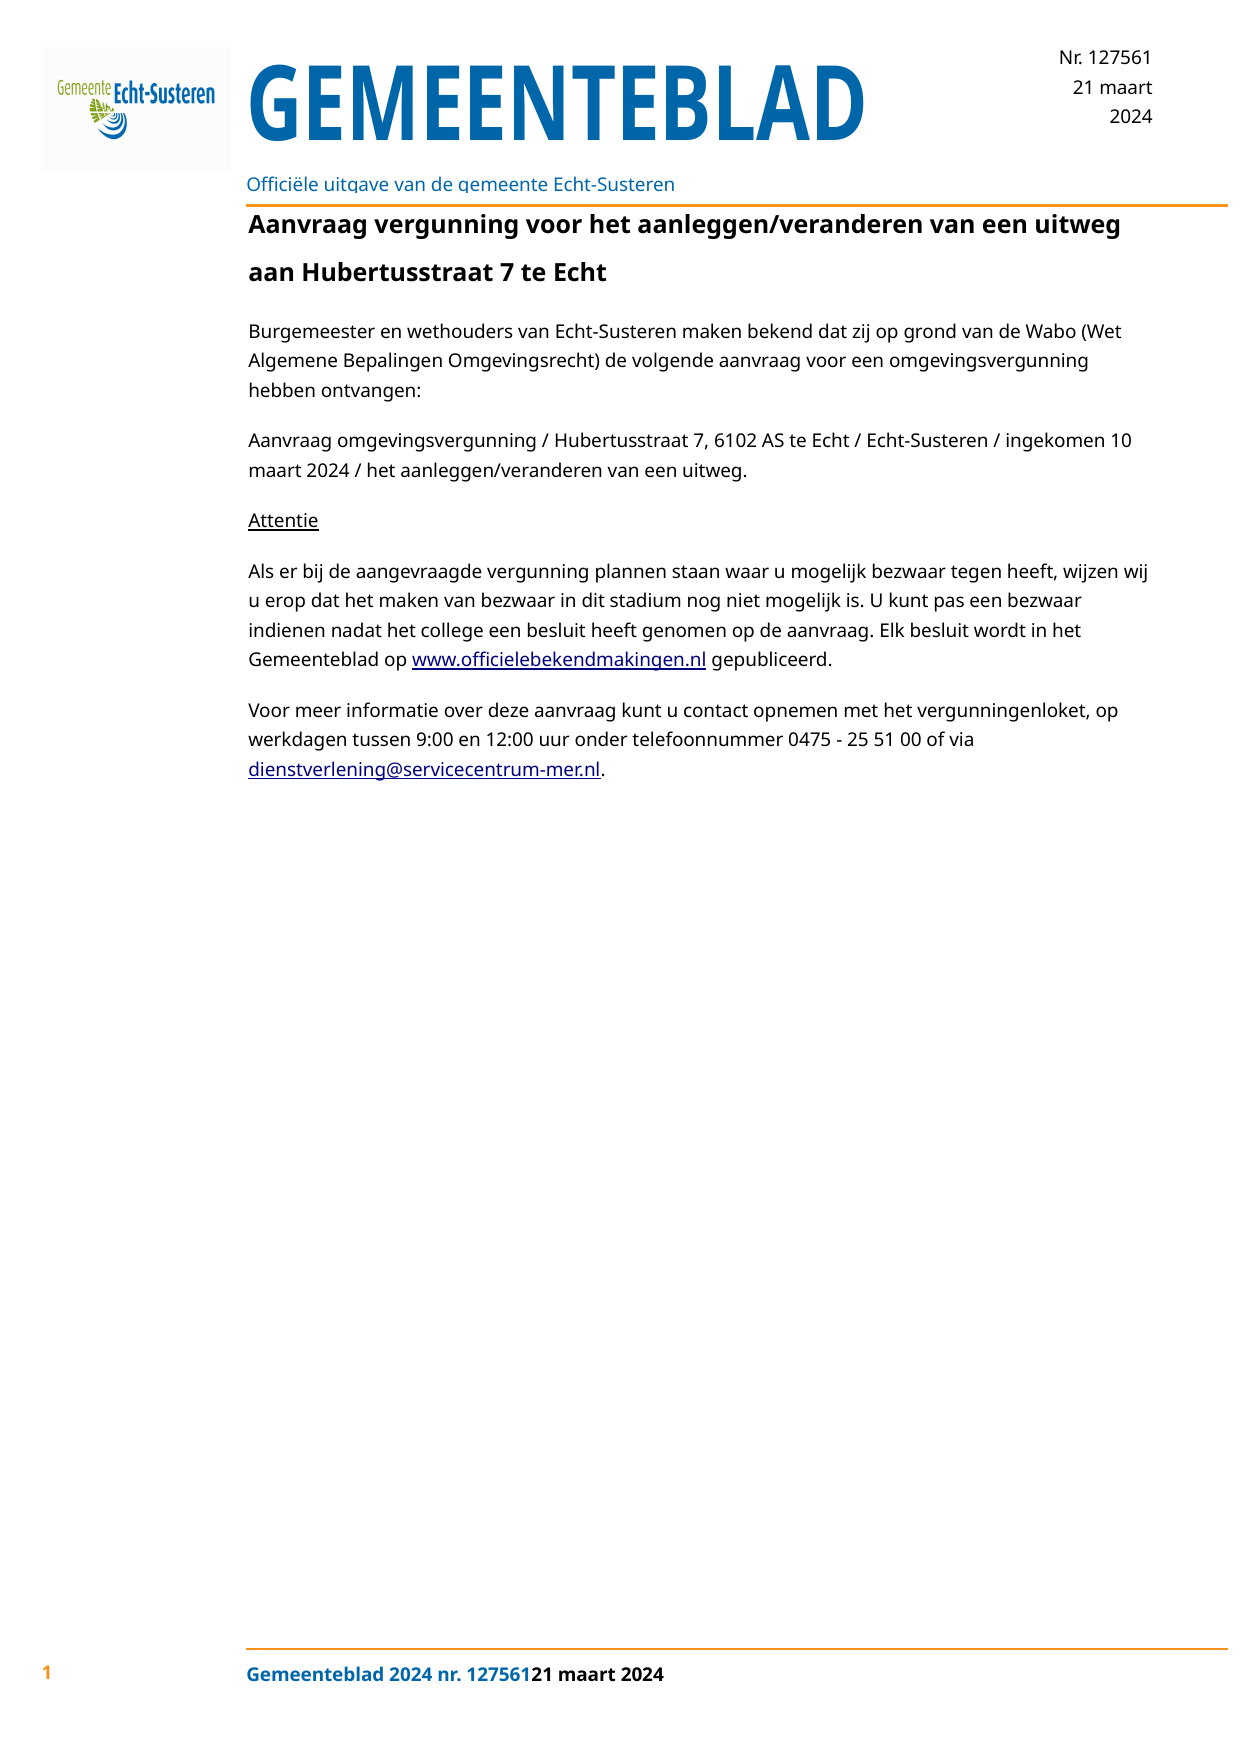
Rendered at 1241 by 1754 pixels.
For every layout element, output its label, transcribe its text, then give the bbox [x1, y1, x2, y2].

text Aanvraag vergunning voor het aanleggen/veranderen van een uitweg aan Hubertusstraat 7 te Echt [248, 207, 1152, 288]
text Attentie [248, 507, 1152, 533]
text Als er bij de aangevraagde vergunning plannen staan waar u mogelijk bezwaar tegen heeft, wijzen wij u erop dat het maken van bezwaar in dit stadium nog niet mogelijk is. U kunt pas een bezwaar indienen nadat het college een besluit heeft genomen op de aanvraag. Elk besluit wordt in het Gemeenteblad op www.officielebekendmakingen.nl gepubliceerd. [248, 558, 1152, 672]
picture [41, 47, 231, 172]
text Voor meer informatie over deze aanvraag kunt u contact opnemen met het vergunningenloket, op werkdagen tussen 9:00 en 12:00 uur onder telefoonnummer 0475 - 25 51 00 of via dienstverlening@servicecentrum-mer.nl. [248, 697, 1152, 782]
text Burgemeester en wethouders van Echt-Susteren maken bekend dat zij op grond van de Wabo (Wet Algemene Bepalingen Omgevingsrecht) de volgende aanvraag voor een omgevingsvergunning hebben ontvangen: [248, 318, 1152, 403]
text Aanvraag omgevingsvergunning / Hubertusstraat 7, 6102 AS te Echt / Echt-Susteren / ingekomen 10 maart 2024 / het aanleggen/veranderen van een uitweg. [248, 427, 1152, 483]
